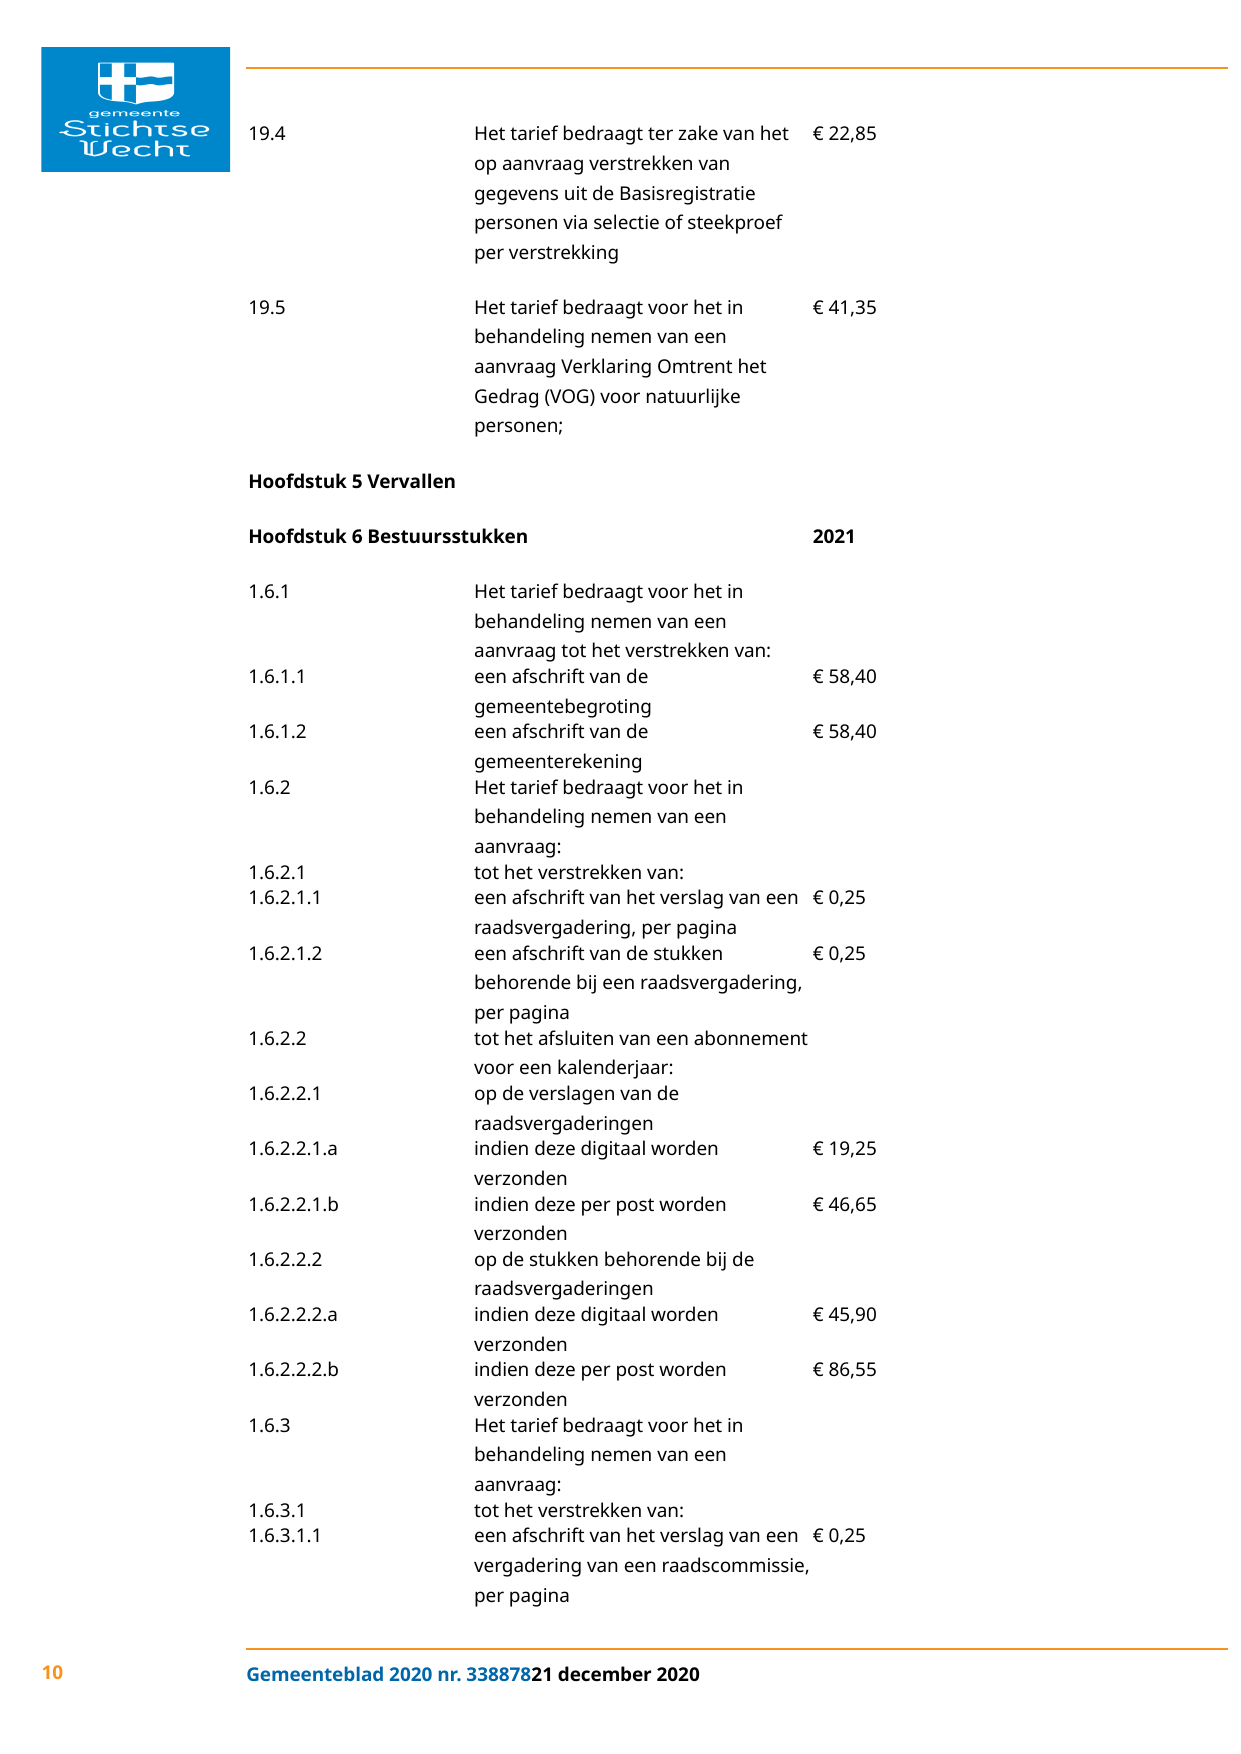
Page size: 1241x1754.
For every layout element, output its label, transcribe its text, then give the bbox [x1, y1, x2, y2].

table_cell € 86,55 [813, 1357, 1039, 1412]
table_cell een afschrift van het verslag van een vergadering van een raadscommissie, per pagina [474, 1523, 813, 1607]
table_cell [813, 95, 1039, 121]
table_cell [813, 774, 1039, 859]
table_cell € 19,25 [813, 1135, 1039, 1191]
table_cell € 22,85 [813, 121, 1039, 294]
table_cell indien deze per post worden verzonden [474, 1357, 813, 1412]
table_cell indien deze per post worden verzonden [474, 1191, 813, 1246]
table_cell € 0,25 [813, 1523, 1039, 1607]
table_cell [813, 468, 1039, 523]
table_cell 2021 [813, 523, 1039, 578]
table_cell 1.6.1.2 [248, 719, 474, 774]
table_cell Het tarief bedraagt voor het in behandeling nemen van een aanvraag Verklaring Omtrent het Gedrag (VOG) voor natuurlijke personen; [474, 294, 813, 468]
table_cell € 0,25 [813, 885, 1039, 940]
table_cell tot het verstrekken van: [474, 1497, 813, 1523]
table_cell € 46,65 [813, 1191, 1039, 1246]
table_cell op de stukken behorende bij de raadsvergaderingen [474, 1246, 813, 1301]
table_cell [474, 95, 813, 121]
table_cell indien deze digitaal worden verzonden [474, 1301, 813, 1357]
table_cell 1.6.1.1 [248, 663, 474, 719]
table_cell 1.6.2.2.1.b [248, 1191, 474, 1246]
table_cell € 0,25 [813, 940, 1039, 1025]
table_cell [813, 1025, 1039, 1080]
table_cell 1.6.2.2.1 [248, 1080, 474, 1135]
table_cell € 41,35 [813, 294, 1039, 468]
table_cell [813, 859, 1039, 884]
picture [137, 63, 174, 103]
table_cell 19.4 [248, 121, 474, 294]
table_cell 1.6.3 [248, 1412, 474, 1497]
table_cell 1.6.2.1 [248, 859, 474, 884]
table_cell een afschrift van de gemeenterekening [474, 719, 813, 774]
table_cell € 58,40 [813, 663, 1039, 719]
table_cell 1.6.3.1 [248, 1497, 474, 1523]
table_cell 1.6.2.2 [248, 1025, 474, 1080]
table_cell [813, 1412, 1039, 1497]
table_cell op de verslagen van de raadsvergaderingen [474, 1080, 813, 1135]
table_cell 1.6.2.1.1 [248, 885, 474, 940]
table_cell 19.5 [248, 294, 474, 468]
table_cell 1.6.2.2.2.a [248, 1301, 474, 1357]
table_cell Het tarief bedraagt voor het in behandeling nemen van een aanvraag: [474, 774, 813, 859]
table_cell tot het afsluiten van een abonnement voor een kalenderjaar: [474, 1025, 813, 1080]
table_cell Hoofdstuk 6 Bestuursstukken [248, 523, 813, 578]
table_cell indien deze digitaal worden verzonden [474, 1135, 813, 1191]
table_cell tot het verstrekken van: [474, 859, 813, 884]
table_cell [813, 1497, 1039, 1523]
table_cell 1.6.3.1.1 [248, 1523, 474, 1607]
table_cell een afschrift van de stukken behorende bij een raadsvergadering, per pagina [474, 940, 813, 1025]
table_cell [248, 95, 474, 121]
table_cell 1.6.2.1.2 [248, 940, 474, 1025]
table_cell 1.6.2.2.2 [248, 1246, 474, 1301]
table_cell een afschrift van het verslag van een raadsvergadering, per pagina [474, 885, 813, 940]
table_cell [813, 1080, 1039, 1135]
picture [99, 63, 135, 101]
table_cell Het tarief bedraagt ter zake van het op aanvraag verstrekken van gegevens uit de Basisregistratie personen via selectie of steekproef per verstrekking [474, 121, 813, 294]
table_cell 1.6.2 [248, 774, 474, 859]
table_cell 1.6.1 [248, 579, 474, 663]
table_cell Het tarief bedraagt voor het in behandeling nemen van een aanvraag tot het verstrekken van: [474, 579, 813, 663]
table_cell [813, 579, 1039, 663]
table_cell 1.6.2.2.2.b [248, 1357, 474, 1412]
table_cell Hoofdstuk 5 Vervallen [248, 468, 813, 523]
table_cell € 58,40 [813, 719, 1039, 774]
table_cell een afschrift van de gemeentebegroting [474, 663, 813, 719]
table_cell Het tarief bedraagt voor het in behandeling nemen van een aanvraag: [474, 1412, 813, 1497]
table_cell € 45,90 [813, 1301, 1039, 1357]
table_cell 1.6.2.2.1.a [248, 1135, 474, 1191]
table_cell [813, 1246, 1039, 1301]
